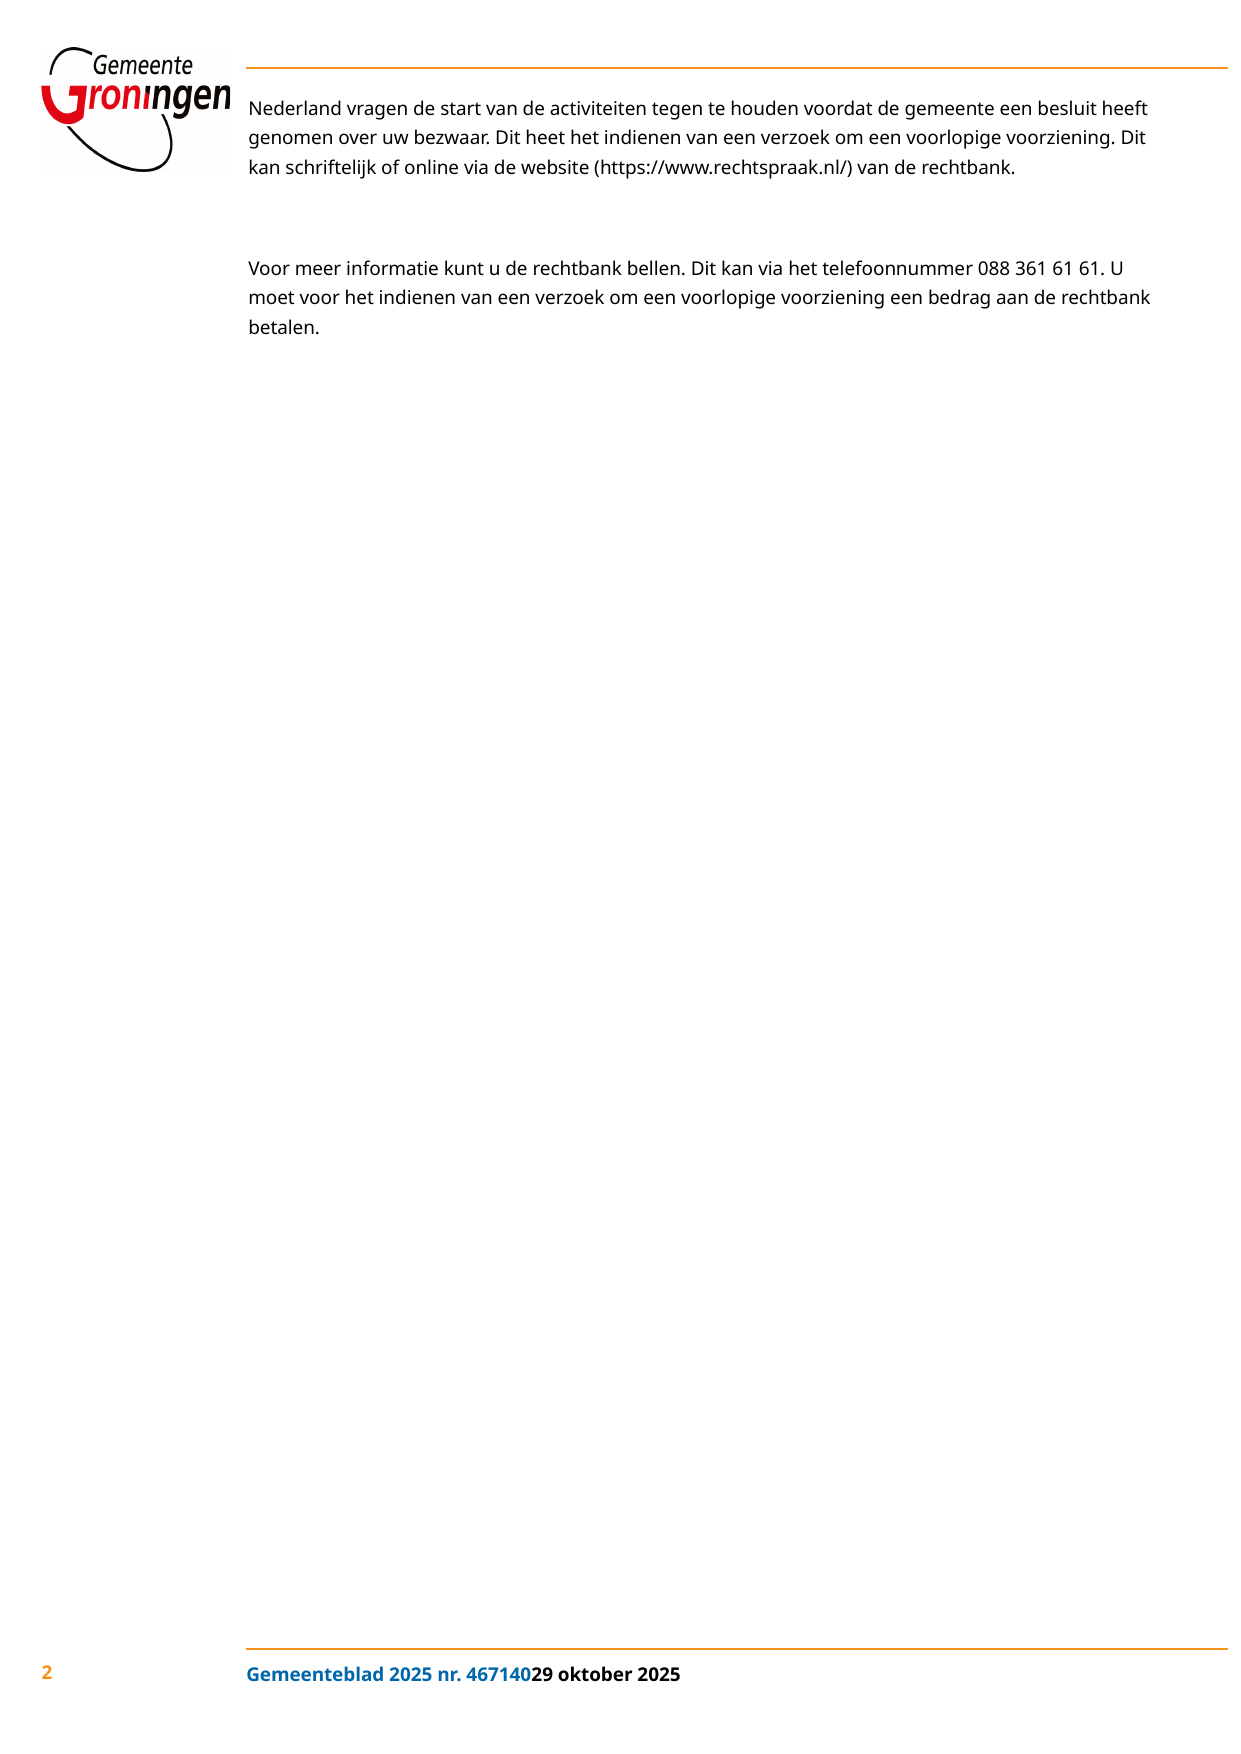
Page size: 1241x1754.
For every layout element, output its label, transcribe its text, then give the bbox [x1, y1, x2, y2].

picture [41, 47, 231, 172]
text Nederland vragen de start van de activiteiten tegen te houden voordat de gemeente een besluit heeft genomen over uw bezwaar. Dit heet het indienen van een verzoek om een voorlopige voorziening. Dit kan schriftelijk of online via de website (https://www.rechtspraak.nl/) van de rechtbank. [248, 95, 1152, 180]
text Voor meer informatie kunt u de rechtbank bellen. Dit kan via het telefoonnummer 088 361 61 61. U moet voor het indienen van een verzoek om een voorlopige voorziening een bedrag aan de rechtbank betalen. [248, 255, 1152, 340]
